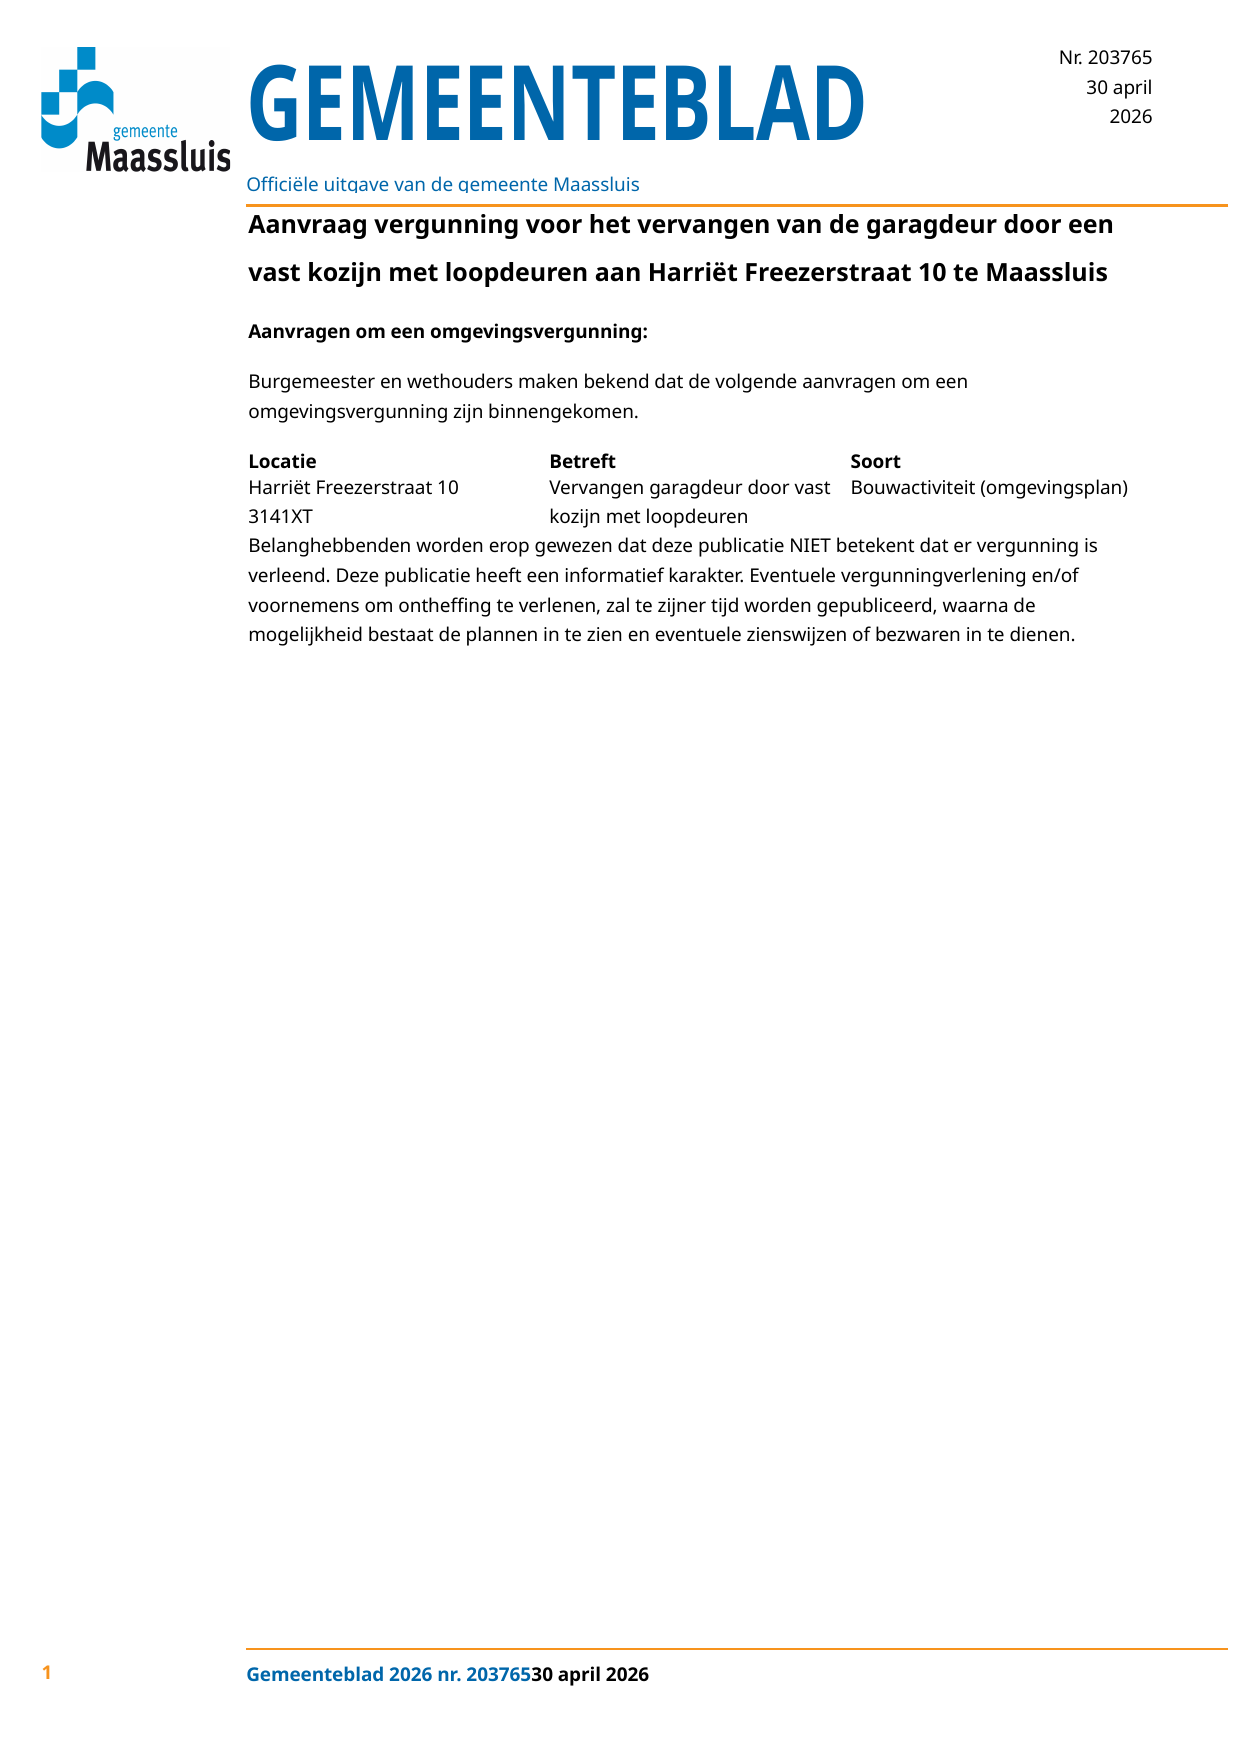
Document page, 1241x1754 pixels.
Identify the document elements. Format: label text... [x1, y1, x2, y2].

text Aanvragen om een omgevingsvergunning: [248, 318, 1152, 344]
picture [41, 47, 77, 92]
table_cell Vervangen garagdeur door vast kozijn met loopdeuren [549, 474, 850, 529]
text Belanghebbenden worden erop gewezen dat deze publicatie NIET betekent dat er vergunning is verleend. Deze publicatie heeft een informatief karakter. Eventuele vergunningverlening en/of voornemens om ontheffing te verlenen, zal te zijner tijd worden gepubliceerd, waarna de mogelijkheid bestaat de plannen in te zien en eventuele zienswijzen of bezwaren in te dienen. [248, 533, 1152, 647]
table_header Locatie [248, 449, 549, 474]
table_cell Harriët Freezerstraat 10 3141XT [248, 474, 549, 529]
table_cell Bouwactiviteit (omgevingsplan) [850, 474, 1152, 529]
table_header Betreft [549, 449, 850, 474]
text Burgemeester en wethouders maken bekend dat de volgende aanvragen om een omgevingsvergunning zijn binnengekomen. [248, 368, 1152, 424]
table_header Soort [850, 449, 1152, 474]
picture [41, 47, 231, 172]
text Aanvraag vergunning voor het vervangen van de garagdeur door een vast kozijn met loopdeuren aan Harriët Freezerstraat 10 te Maassluis [248, 207, 1152, 288]
